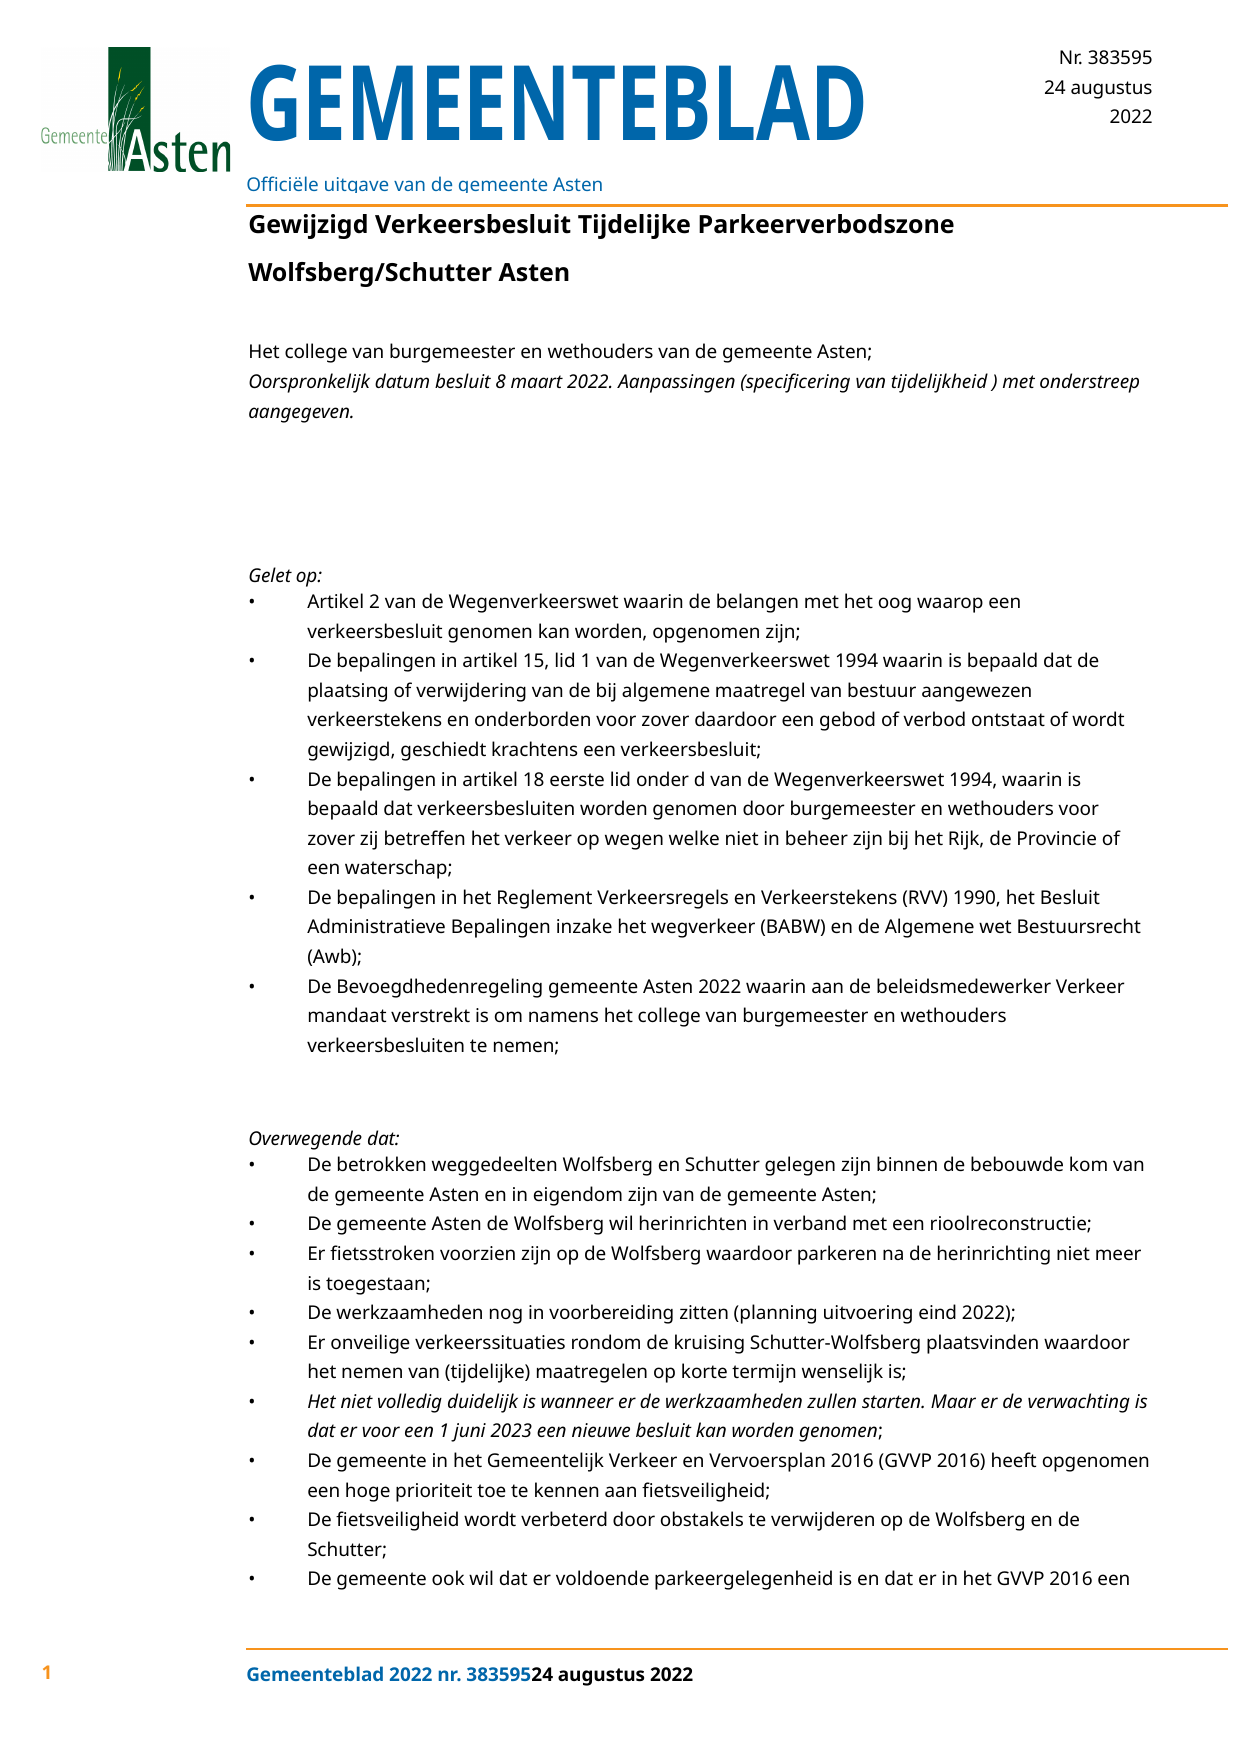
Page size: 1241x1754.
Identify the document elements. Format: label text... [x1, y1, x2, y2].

list De bepalingen in artikel 15, lid 1 van de Wegenverkeerswet 1994 waarin is bepaald dat de plaatsing of verwijdering van de bij algemene maatregel van bestuur aangewezen verkeerstekens en onderborden voor zover daardoor een gebod of verbod ontstaat of wordt gewijzigd, geschiedt krachtens een verkeersbesluit; [248, 647, 1152, 762]
list Artikel 2 van de Wegenverkeerswet waarin de belangen met het oog waarop een verkeersbesluit genomen kan worden, opgenomen zijn; [248, 588, 1152, 644]
list De bepalingen in artikel 18 eerste lid onder d van de Wegenverkeerswet 1994, waarin is bepaald dat verkeersbesluiten worden genomen door burgemeester en wethouders voor zover zij betreffen het verkeer op wegen welke niet in beheer zijn bij het Rijk, de Provincie of een waterschap; [248, 766, 1152, 880]
text Gewijzigd Verkeersbesluit Tijdelijke Parkeerverbodszone Wolfsberg/Schutter Asten [248, 207, 1152, 288]
list Er onveilige verkeerssituaties rondom de kruising Schutter-Wolfsberg plaatsvinden waardoor het nemen van (tijdelijke) maatregelen op korte termijn wenselijk is; [248, 1329, 1152, 1384]
list De betrokken weggedeelten Wolfsberg en Schutter gelegen zijn binnen de bebouwde kom van de gemeente Asten en in eigendom zijn van de gemeente Asten; [248, 1151, 1152, 1207]
list De gemeente in het Gemeentelijk Verkeer en Vervoersplan 2016 (GVVP 2016) heeft opgenomen een hoge prioriteit toe te kennen aan fietsveiligheid; [248, 1447, 1152, 1502]
text Het college van burgemeester en wethouders van de gemeente Asten; [248, 339, 1152, 364]
list De fietsveiligheid wordt verbeterd door obstakels te verwijderen op de Wolfsberg en de Schutter; [248, 1506, 1152, 1562]
list De werkzaamheden nog in voorbereiding zitten (planning uitvoering eind 2022); [248, 1299, 1152, 1325]
text Overwegende dat: [248, 1126, 1152, 1151]
list Er fietsstroken voorzien zijn op de Wolfsberg waardoor parkeren na de herinrichting niet meer is toegestaan; [248, 1240, 1152, 1295]
list De Bevoegdhedenregeling gemeente Asten 2022 waarin aan de beleidsmedewerker Verkeer mandaat verstrekt is om namens het college van burgemeester en wethouders verkeersbesluiten te nemen; [248, 973, 1152, 1058]
list Het niet volledig duidelijk is wanneer er de werkzaamheden zullen starten. Maar er de verwachting is dat er voor een 1 juni 2023 een nieuwe besluit kan worden genomen; [248, 1388, 1152, 1443]
text Gelet op: [248, 563, 1152, 588]
list De gemeente Asten de Wolfsberg wil herinrichten in verband met een rioolreconstructie; [248, 1211, 1152, 1236]
picture [41, 47, 231, 172]
list De gemeente ook wil dat er voldoende parkeergelegenheid is en dat er in het GVVP 2016 een [248, 1566, 1152, 1591]
list De bepalingen in het Reglement Verkeersregels en Verkeerstekens (RVV) 1990, het Besluit Administratieve Bepalingen inzake het wegverkeer (BABW) en de Algemene wet Bestuursrecht (Awb); [248, 884, 1152, 969]
text Oorspronkelijk datum besluit 8 maart 2022. Aanpassingen (specificering van tijdelijkheid ) met onderstreep aangegeven. [248, 368, 1152, 423]
